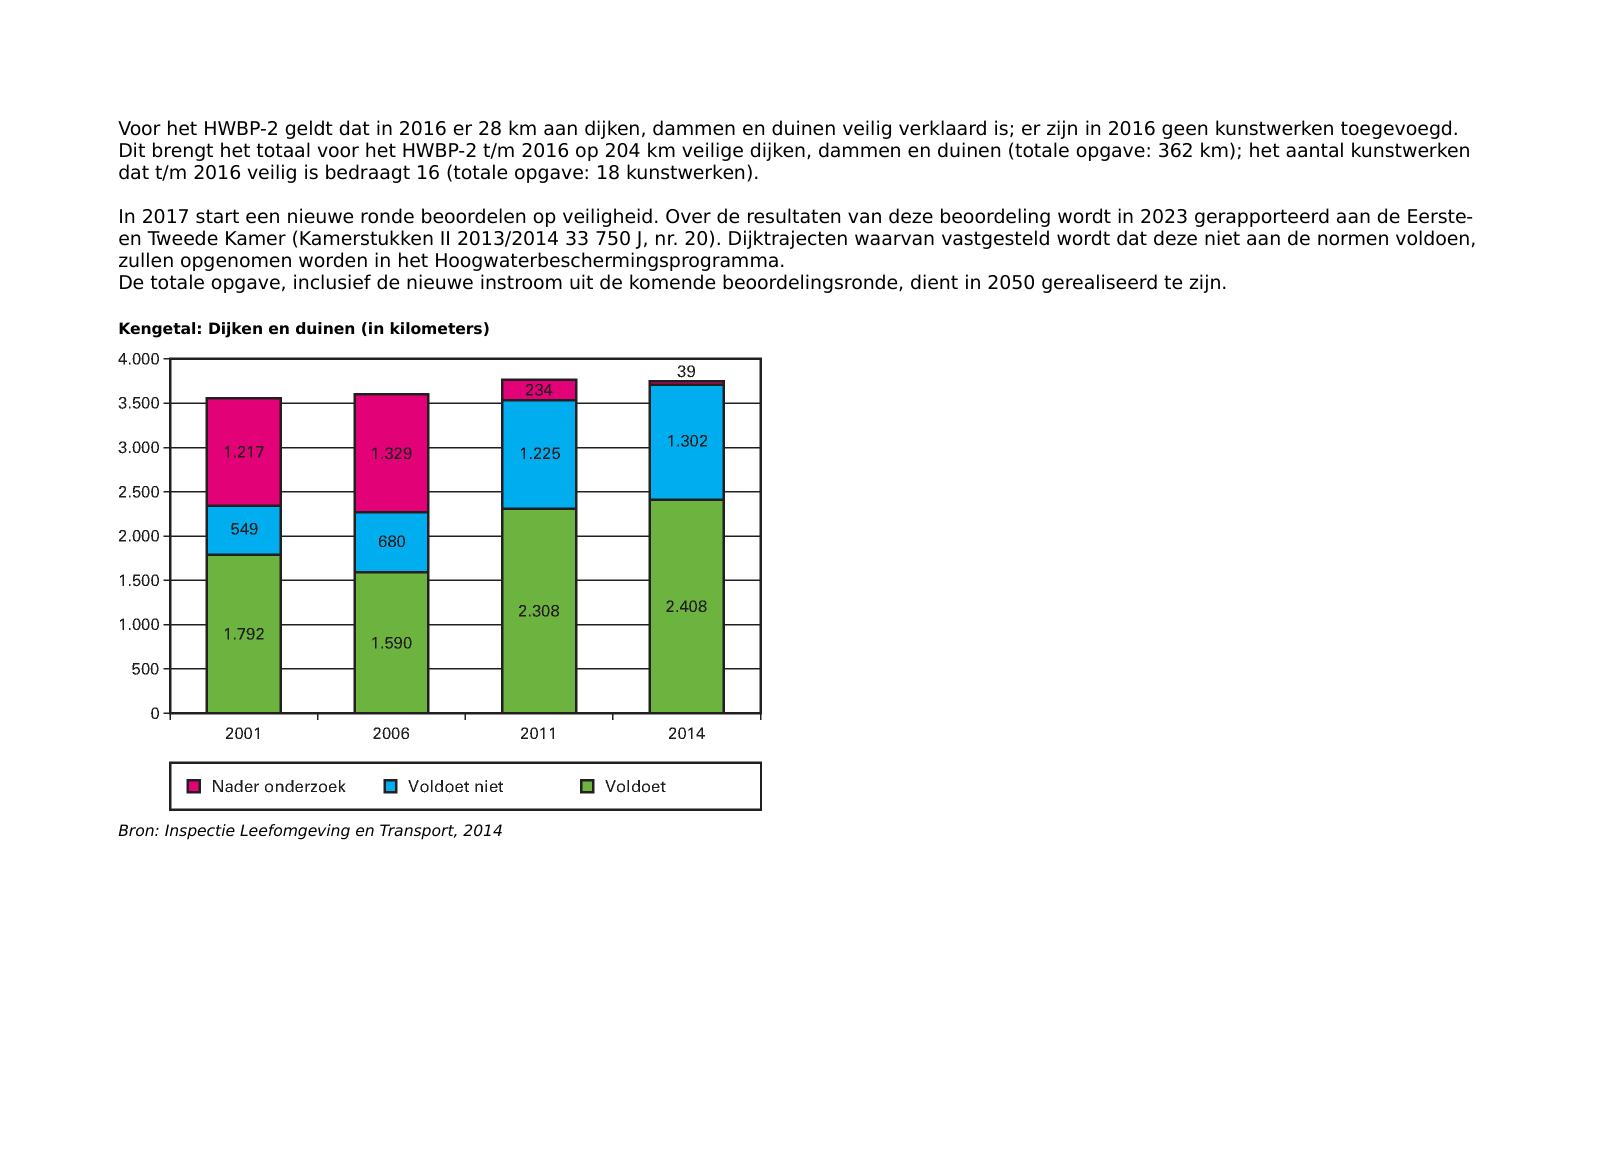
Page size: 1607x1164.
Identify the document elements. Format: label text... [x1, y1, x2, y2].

text Voor het HWBP-2 geldt dat in 2016 er 28 km aan dijken, dammen en duinen veilig verklaard is; er zijn in 2016 geen kunstwerken toegevoegd. Dit brengt het totaal voor het HWBP-2 t/m 2016 op 204 km veilige dijken, dammen en duinen (totale opgave: 362 km); het aantal kunstwerken dat t/m 2016 veilig is bedraagt 16 (totale opgave: 18 kunstwerken). [118, 118, 1488, 184]
picture [118, 350, 762, 811]
text In 2017 start een nieuwe ronde beoordelen op veiligheid. Over de resultaten van deze beoordeling wordt in 2023 gerapporteerd aan de Eerste- en Tweede Kamer (Kamerstukken II 2013/2014 33 750 J, nr. 20). Dijktrajecten waarvan vastgesteld wordt dat deze niet aan de normen voldoen, zullen opgenomen worden in het Hoogwaterbeschermingsprogramma. [118, 206, 1488, 272]
text Kengetal: Dijken en duinen (in kilometers) [118, 320, 762, 338]
text Bron: Inspectie Leefomgeving en Transport, 2014 [118, 822, 762, 841]
text De totale opgave, inclusief de nieuwe instroom uit de komende beoordelingsronde, dient in 2050 gerealiseerd te zijn. [118, 272, 1488, 294]
